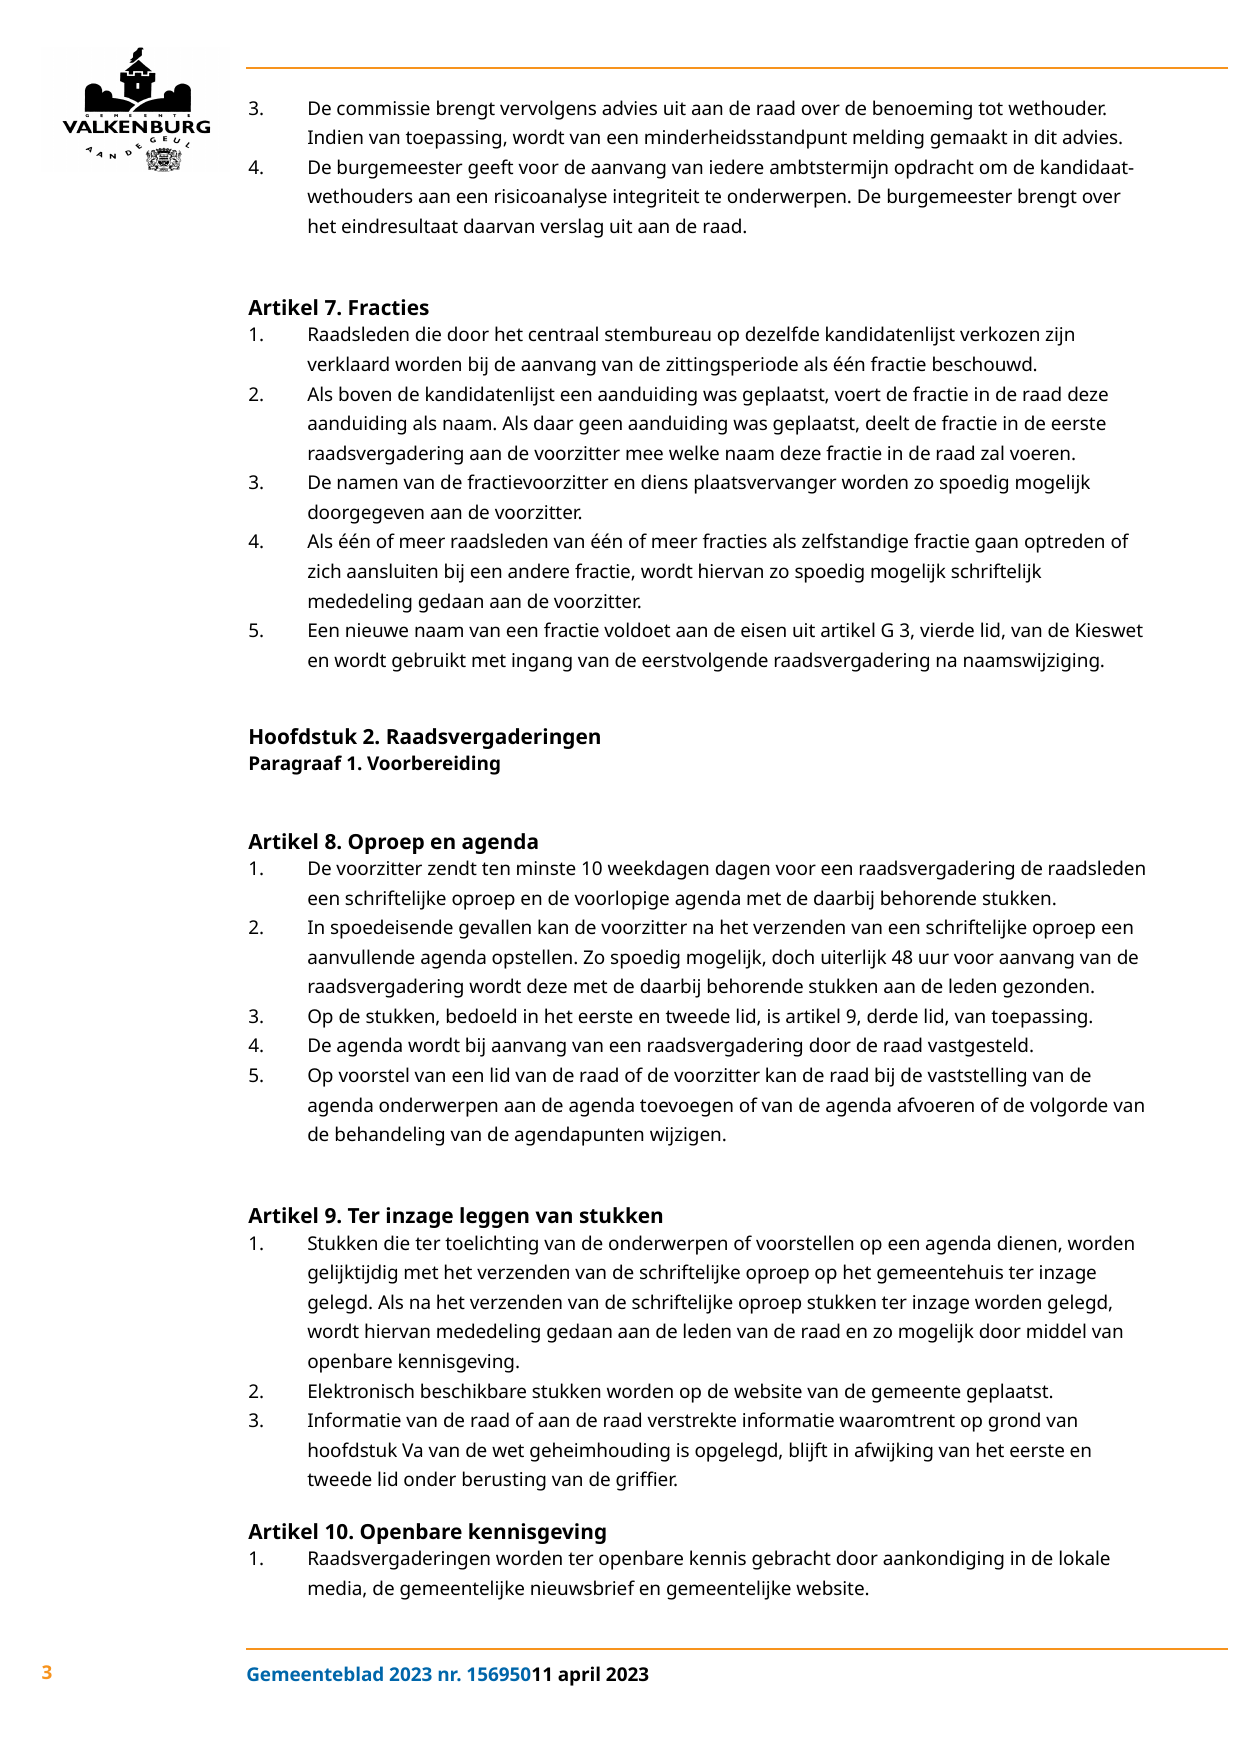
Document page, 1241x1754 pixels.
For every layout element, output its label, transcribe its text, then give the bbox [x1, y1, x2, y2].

text Paragraaf 1. Voorbereiding [248, 751, 1152, 776]
list Raadsleden die door het centraal stembureau op dezelfde kandidatenlijst verkozen zijn verklaard worden bij de aanvang van de zittingsperiode als één fractie beschouwd. [248, 322, 1152, 377]
text Artikel 10. Openbare kennisgeving [248, 1517, 1152, 1545]
list Raadsvergaderingen worden ter openbare kennis gebracht door aankondiging in de lokale media, de gemeentelijke nieuwsbrief en gemeentelijke website. [248, 1545, 1152, 1601]
list Stukken die ter toelichting van de onderwerpen of voorstellen op een agenda dienen, worden gelijktijdig met het verzenden van de schriftelijke oproep op het gemeentehuis ter inzage gelegd. Als na het verzenden van de schriftelijke oproep stukken ter inzage worden gelegd, wordt hiervan mededeling gedaan aan de leden van de raad en zo mogelijk door middel van openbare kennisgeving. [248, 1230, 1152, 1374]
text Hoofdstuk 2. Raadsvergaderingen [248, 722, 1152, 751]
text Artikel 7. Fracties [248, 293, 1152, 322]
text Artikel 9. Ter inzage leggen van stukken [248, 1201, 1152, 1230]
list De burgemeester geeft voor de aanvang van iedere ambtstermijn opdracht om de kandidaat-wethouders aan een risicoanalyse integriteit te onderwerpen. De burgemeester brengt over het eindresultaat daarvan verslag uit aan de raad. [248, 154, 1152, 239]
list De voorzitter zendt ten minste 10 weekdagen dagen voor een raadsvergadering de raadsleden een schriftelijke oproep en de voorlopige agenda met de daarbij behorende stukken. [248, 855, 1152, 911]
list Op voorstel van een lid van de raad of de voorzitter kan de raad bij de vaststelling van de agenda onderwerpen aan de agenda toevoegen of van de agenda afvoeren of de volgorde van de behandeling van de agendapunten wijzigen. [248, 1062, 1152, 1147]
list In spoedeisende gevallen kan de voorzitter na het verzenden van een schriftelijke oproep een aanvullende agenda opstellen. Zo spoedig mogelijk, doch uiterlijk 48 uur voor aanvang van de raadsvergadering wordt deze met de daarbij behorende stukken aan de leden gezonden. [248, 914, 1152, 999]
list De commissie brengt vervolgens advies uit aan de raad over de benoeming tot wethouder. Indien van toepassing, wordt van een minderheidsstandpunt melding gemaakt in dit advies. [248, 95, 1152, 150]
list De namen van de fractievoorzitter en diens plaatsvervanger worden zo spoedig mogelijk doorgegeven aan de voorzitter. [248, 469, 1152, 525]
list Als één of meer raadsleden van één of meer fracties als zelfstandige fractie gaan optreden of zich aansluiten bij een andere fractie, wordt hiervan zo spoedig mogelijk schriftelijk mededeling gedaan aan de voorzitter. [248, 529, 1152, 613]
picture [41, 47, 231, 172]
text Artikel 8. Oproep en agenda [248, 827, 1152, 855]
list Een nieuwe naam van een fractie voldoet aan de eisen uit artikel G 3, vierde lid, van de Kieswet en wordt gebruikt met ingang van de eerstvolgende raadsvergadering na naamswijziging. [248, 617, 1152, 673]
list De agenda wordt bij aanvang van een raadsvergadering door de raad vastgesteld. [248, 1033, 1152, 1058]
list Informatie van de raad of aan de raad verstrekte informatie waaromtrent op grond van hoofdstuk Va van de wet geheimhouding is opgelegd, blijft in afwijking van het eerste en tweede lid onder berusting van de griffier. [248, 1407, 1152, 1492]
list Op de stukken, bedoeld in het eerste en tweede lid, is artikel 9, derde lid, van toepassing. [248, 1003, 1152, 1029]
list Als boven de kandidatenlijst een aanduiding was geplaatst, voert de fractie in de raad deze aanduiding als naam. Als daar geen aanduiding was geplaatst, deelt de fractie in de eerste raadsvergadering aan de voorzitter mee welke naam deze fractie in de raad zal voeren. [248, 381, 1152, 466]
list Elektronisch beschikbare stukken worden op de website van de gemeente geplaatst. [248, 1378, 1152, 1403]
